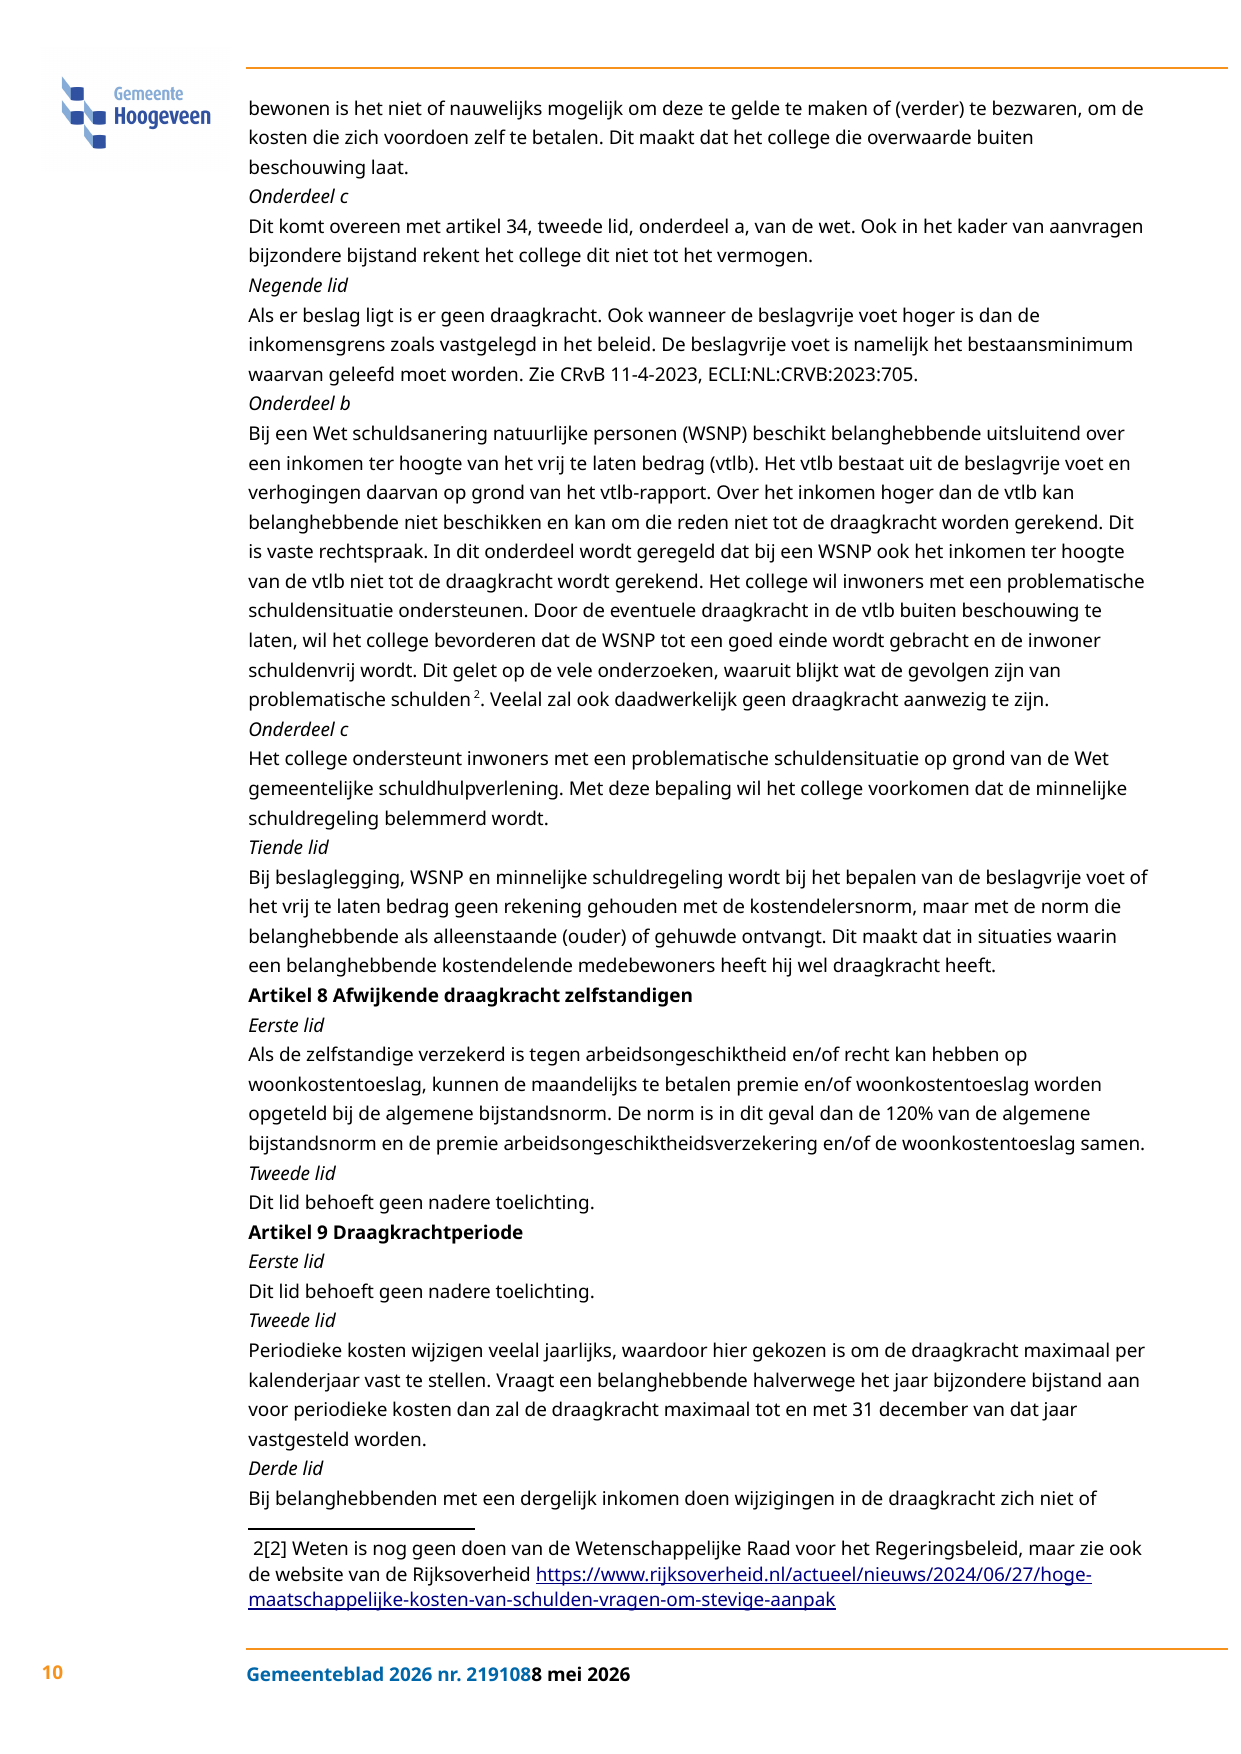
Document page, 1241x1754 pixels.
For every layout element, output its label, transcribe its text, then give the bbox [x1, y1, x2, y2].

text Bij beslaglegging, WSNP en minnelijke schuldregeling wordt bij het bepalen van de beslagvrije voet of het vrij te laten bedrag geen rekening gehouden met de kostendelersnorm, maar met de norm die belanghebbende als alleenstaande (ouder) of gehuwde ontvangt. Dit maakt dat in situaties waarin een belanghebbende kostendelende medebewoners heeft hij wel draagkracht heeft. [248, 864, 1152, 978]
text Bij een Wet schuldsanering natuurlijke personen (WSNP) beschikt belanghebbende uitsluitend over een inkomen ter hoogte van het vrij te laten bedrag (vtlb). Het vtlb bestaat uit de beslagvrije voet en verhogingen daarvan op grond van het vtlb-rapport. Over het inkomen hoger dan de vtlb kan belanghebbende niet beschikken en kan om die reden niet tot de draagkracht worden gerekend. Dit is vaste rechtspraak. In dit onderdeel wordt geregeld dat bij een WSNP ook het inkomen ter hoogte van de vtlb niet tot de draagkracht wordt gerekend. Het college wil inwoners met een problematische schuldensituatie ondersteunen. Door de eventuele draagkracht in de vtlb buiten beschouwing te laten, wil het college bevorderen dat de WSNP tot een goed einde wordt gebracht en de inwoner schuldenvrij wordt. Dit gelet op de vele onderzoeken, waaruit blijkt wat de gevolgen zijn van problematische schulden. Veelal zal ook daadwerkelijk geen draagkracht aanwezig te zijn. [248, 420, 1152, 712]
text Derde lid [248, 1456, 1152, 1481]
text Eerste lid [248, 1248, 1152, 1274]
text Onderdeel c [248, 183, 1152, 209]
text Het college ondersteunt inwoners met een problematische schuldensituatie op grond van de Wet gemeentelijke schuldhulpverlening. Met deze bepaling wil het college voorkomen dat de minnelijke schuldregeling belemmerd wordt. [248, 746, 1152, 831]
text bewonen is het niet of nauwelijks mogelijk om deze te gelde te maken of (verder) te bezwaren, om de kosten die zich voordoen zelf te betalen. Dit maakt dat het college die overwaarde buiten beschouwing laat. [248, 95, 1152, 180]
text Als er beslag ligt is er geen draagkracht. Ook wanneer de beslagvrije voet hoger is dan de inkomensgrens zoals vastgelegd in het beleid. De beslagvrije voet is namelijk het bestaansminimum waarvan geleefd moet worden. Zie CRvB 11-4-2023, ECLI:NL:CRVB:2023:705. [248, 302, 1152, 387]
text Tweede lid [248, 1160, 1152, 1186]
text Onderdeel b [248, 391, 1152, 416]
text Negende lid [248, 272, 1152, 298]
text Dit lid behoeft geen nadere toelichting. [248, 1278, 1152, 1304]
text Dit lid behoeft geen nadere toelichting. [248, 1189, 1152, 1215]
text Tiende lid [248, 834, 1152, 860]
text Tweede lid [248, 1308, 1152, 1333]
text Artikel 8 Afwijkende draagkracht zelfstandigen [248, 982, 1152, 1008]
text Artikel 9 Draagkrachtperiode [248, 1219, 1152, 1245]
text Dit komt overeen met artikel 34, tweede lid, onderdeel a, van de wet. Ook in het kader van aanvragen bijzondere bijstand rekent het college dit niet tot het vermogen. [248, 213, 1152, 268]
text Onderdeel c [248, 716, 1152, 742]
text Als de zelfstandige verzekerd is tegen arbeidsongeschiktheid en/of recht kan hebben op woonkostentoeslag, kunnen de maandelijks te betalen premie en/of woonkostentoeslag worden opgeteld bij de algemene bijstandsnorm. De norm is in dit geval dan de 120% van de algemene bijstandsnorm en de premie arbeidsongeschiktheidsverzekering en/of de woonkostentoeslag samen. [248, 1041, 1152, 1156]
text [2] Weten is nog geen doen van de Wetenschappelijke Raad voor het Regeringsbeleid, maar zie ook de website van de Rijksoverheid https://www.rijksoverheid.nl/actueel/nieuws/2024/06/27/hoge-maatschappelijke-kosten-van-schulden-vragen-om-stevige-aanpak [248, 1535, 1152, 1612]
text Eerste lid [248, 1012, 1152, 1038]
text Bij belanghebbenden met een dergelijk inkomen doen wijzigingen in de draagkracht zich niet of [248, 1485, 1152, 1511]
picture [41, 47, 231, 172]
text Periodieke kosten wijzigen veelal jaarlijks, waardoor hier gekozen is om de draagkracht maximaal per kalenderjaar vast te stellen. Vraagt een belanghebbende halverwege het jaar bijzondere bijstand aan voor periodieke kosten dan zal de draagkracht maximaal tot en met 31 december van dat jaar vastgesteld worden. [248, 1337, 1152, 1452]
